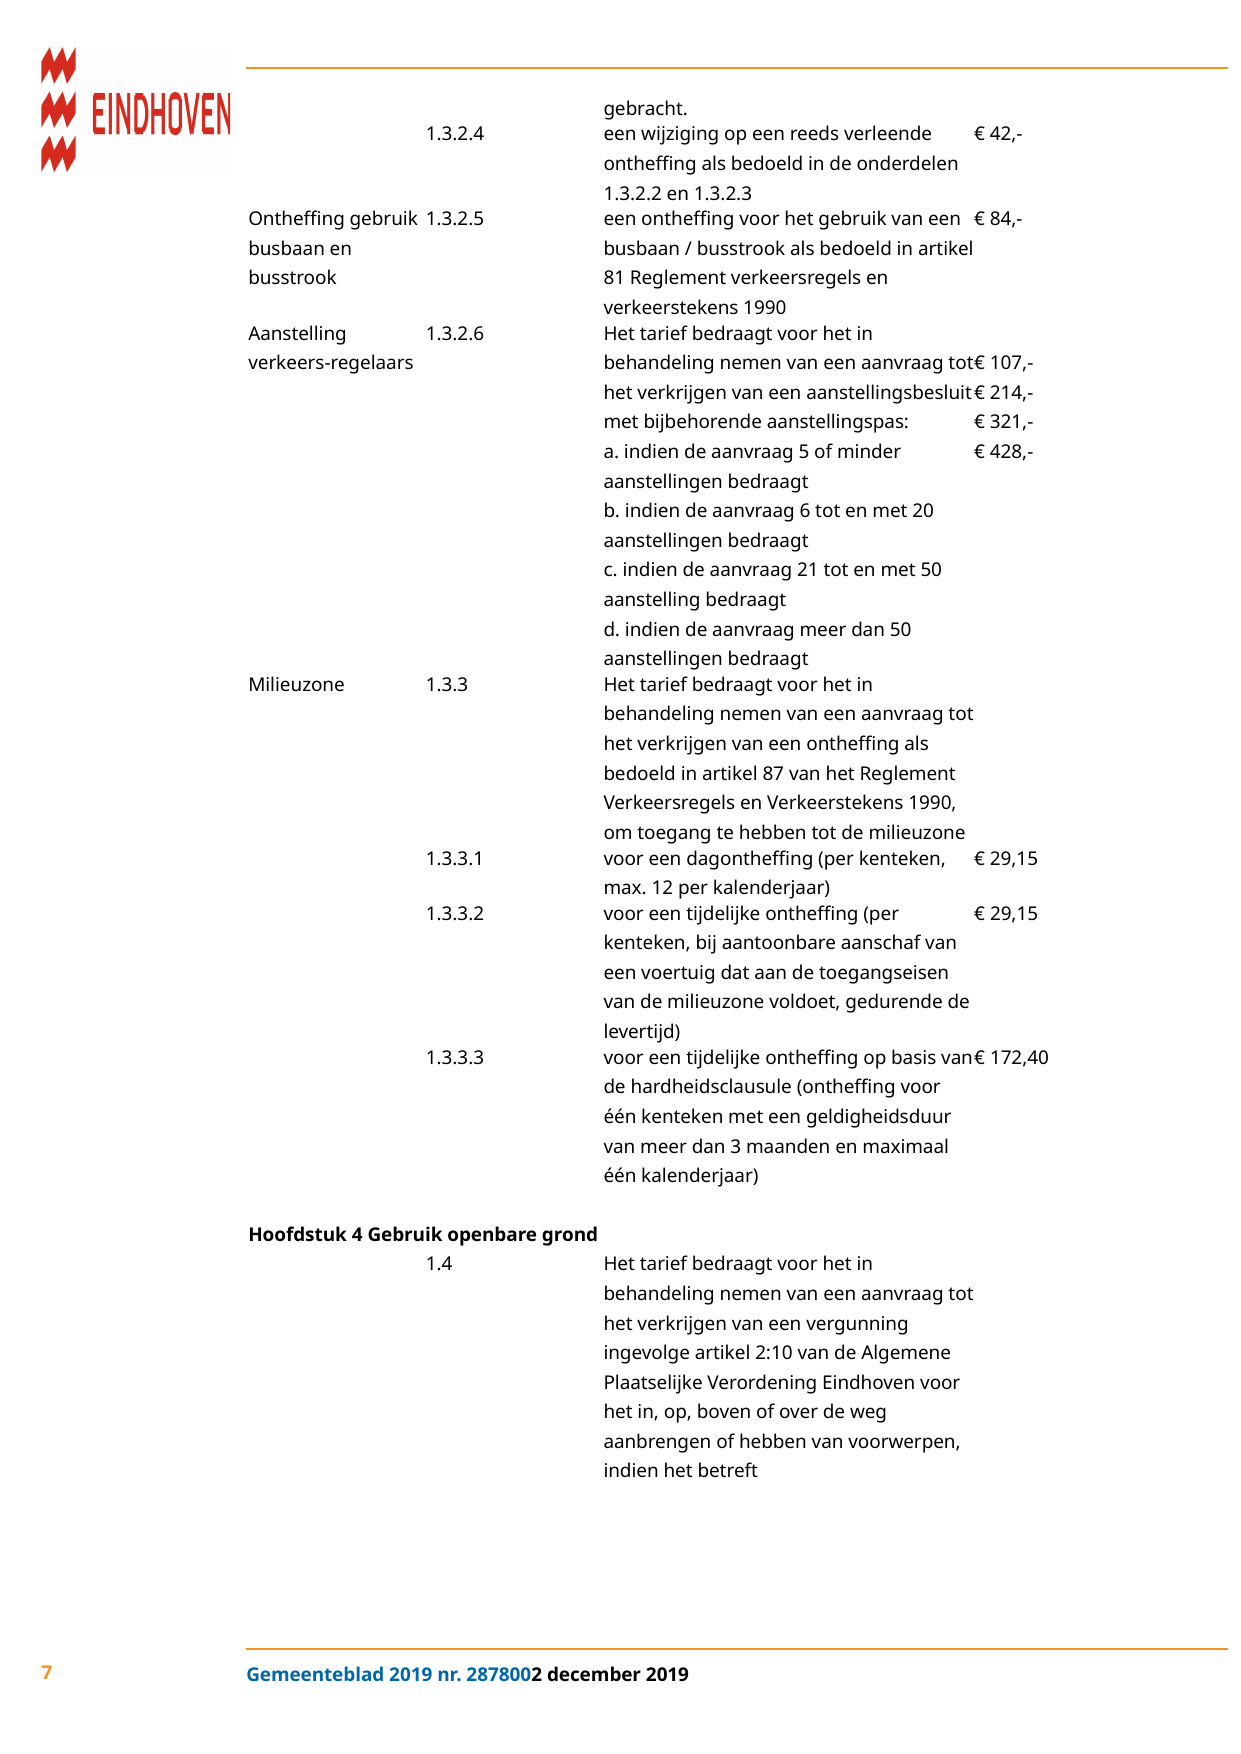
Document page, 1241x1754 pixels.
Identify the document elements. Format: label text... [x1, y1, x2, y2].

table_cell [248, 845, 426, 900]
table_cell 1.3.2.4 [426, 121, 603, 205]
table_cell € 107,- € 214,- € 321,- € 428,- [974, 320, 1152, 671]
table_cell voor een dagontheffing (per kenteken, max. 12 per kalenderjaar) [603, 845, 974, 900]
table_cell [974, 671, 1152, 845]
table_cell Het tarief bedraagt voor het in behandeling nemen van een aanvraag tot het verkrijgen van een ontheffing als bedoeld in artikel 87 van het Reglement Verkeersregels en Verkeerstekens 1990, om toegang te hebben tot de milieuzone [603, 671, 974, 845]
table_cell [248, 121, 426, 205]
table_cell Ontheffing gebruik busbaan en busstrook [248, 205, 426, 320]
table_cell Het tarief bedraagt voor het in behandeling nemen van een aanvraag tot het verkrijgen van een aanstellingsbesluit met bijbehorende aanstellingspas: a. indien de aanvraag 5 of minder aanstellingen bedraagt b. indien de aanvraag 6 tot en met 20 aanstellingen bedraagt c. indien de aanvraag 21 tot en met 50 aanstelling bedraagt d. indien de aanvraag meer dan 50 aanstellingen bedraagt [603, 320, 974, 671]
table_cell [248, 1044, 426, 1188]
table_cell 1.3.2.6 [426, 320, 603, 671]
table_cell Aanstelling verkeers-regelaars [248, 320, 426, 671]
table_cell € 29,15 [974, 900, 1152, 1044]
table_header Het tarief bedraagt voor het in behandeling nemen van een aanvraag tot het verkrijgen van een vergunning ingevolge artikel 2:10 van de Algemene Plaatselijke Verordening Eindhoven voor het in, op, boven of over de weg aanbrengen of hebben van voorwerpen, indien het betreft [603, 1251, 974, 1483]
table_cell 1.3.3.1 [426, 845, 603, 900]
table_header [248, 1251, 426, 1483]
table_cell voor een tijdelijke ontheffing op basis van de hardheidsclausule (ontheffing voor één kenteken met een geldigheidsduur van meer dan 3 maanden en maximaal één kalenderjaar) [603, 1044, 974, 1188]
text Hoofdstuk 4 Gebruik openbare grond [248, 1221, 1152, 1247]
table_cell 1.3.2.5 [426, 205, 603, 320]
table_cell € 172,40 [974, 1044, 1152, 1188]
table_cell 1.3.3.2 [426, 900, 603, 1044]
table_cell [248, 900, 426, 1044]
picture [41, 47, 231, 172]
table_cell € 42,- [974, 121, 1152, 205]
table_cell een wijziging op een reeds verleende ontheffing als bedoeld in de onderdelen 1.3.2.2 en 1.3.2.3 [603, 121, 974, 205]
table_cell € 84,- [974, 205, 1152, 320]
table_cell 1.3.3 [426, 671, 603, 845]
table_cell € 29,15 [974, 845, 1152, 900]
table_cell gebracht. [603, 95, 974, 121]
table_cell Milieuzone [248, 671, 426, 845]
table_cell [248, 95, 426, 121]
table_header [974, 1251, 1152, 1483]
table_cell [974, 95, 1152, 121]
table_header 1.4 [426, 1251, 603, 1483]
table_cell [426, 95, 603, 121]
table_cell 1.3.3.3 [426, 1044, 603, 1188]
table_cell voor een tijdelijke ontheffing (per kenteken, bij aantoonbare aanschaf van een voertuig dat aan de toegangseisen van de milieuzone voldoet, gedurende de levertijd) [603, 900, 974, 1044]
table_cell een ontheffing voor het gebruik van een busbaan / busstrook als bedoeld in artikel 81 Reglement verkeersregels en verkeerstekens 1990 [603, 205, 974, 320]
